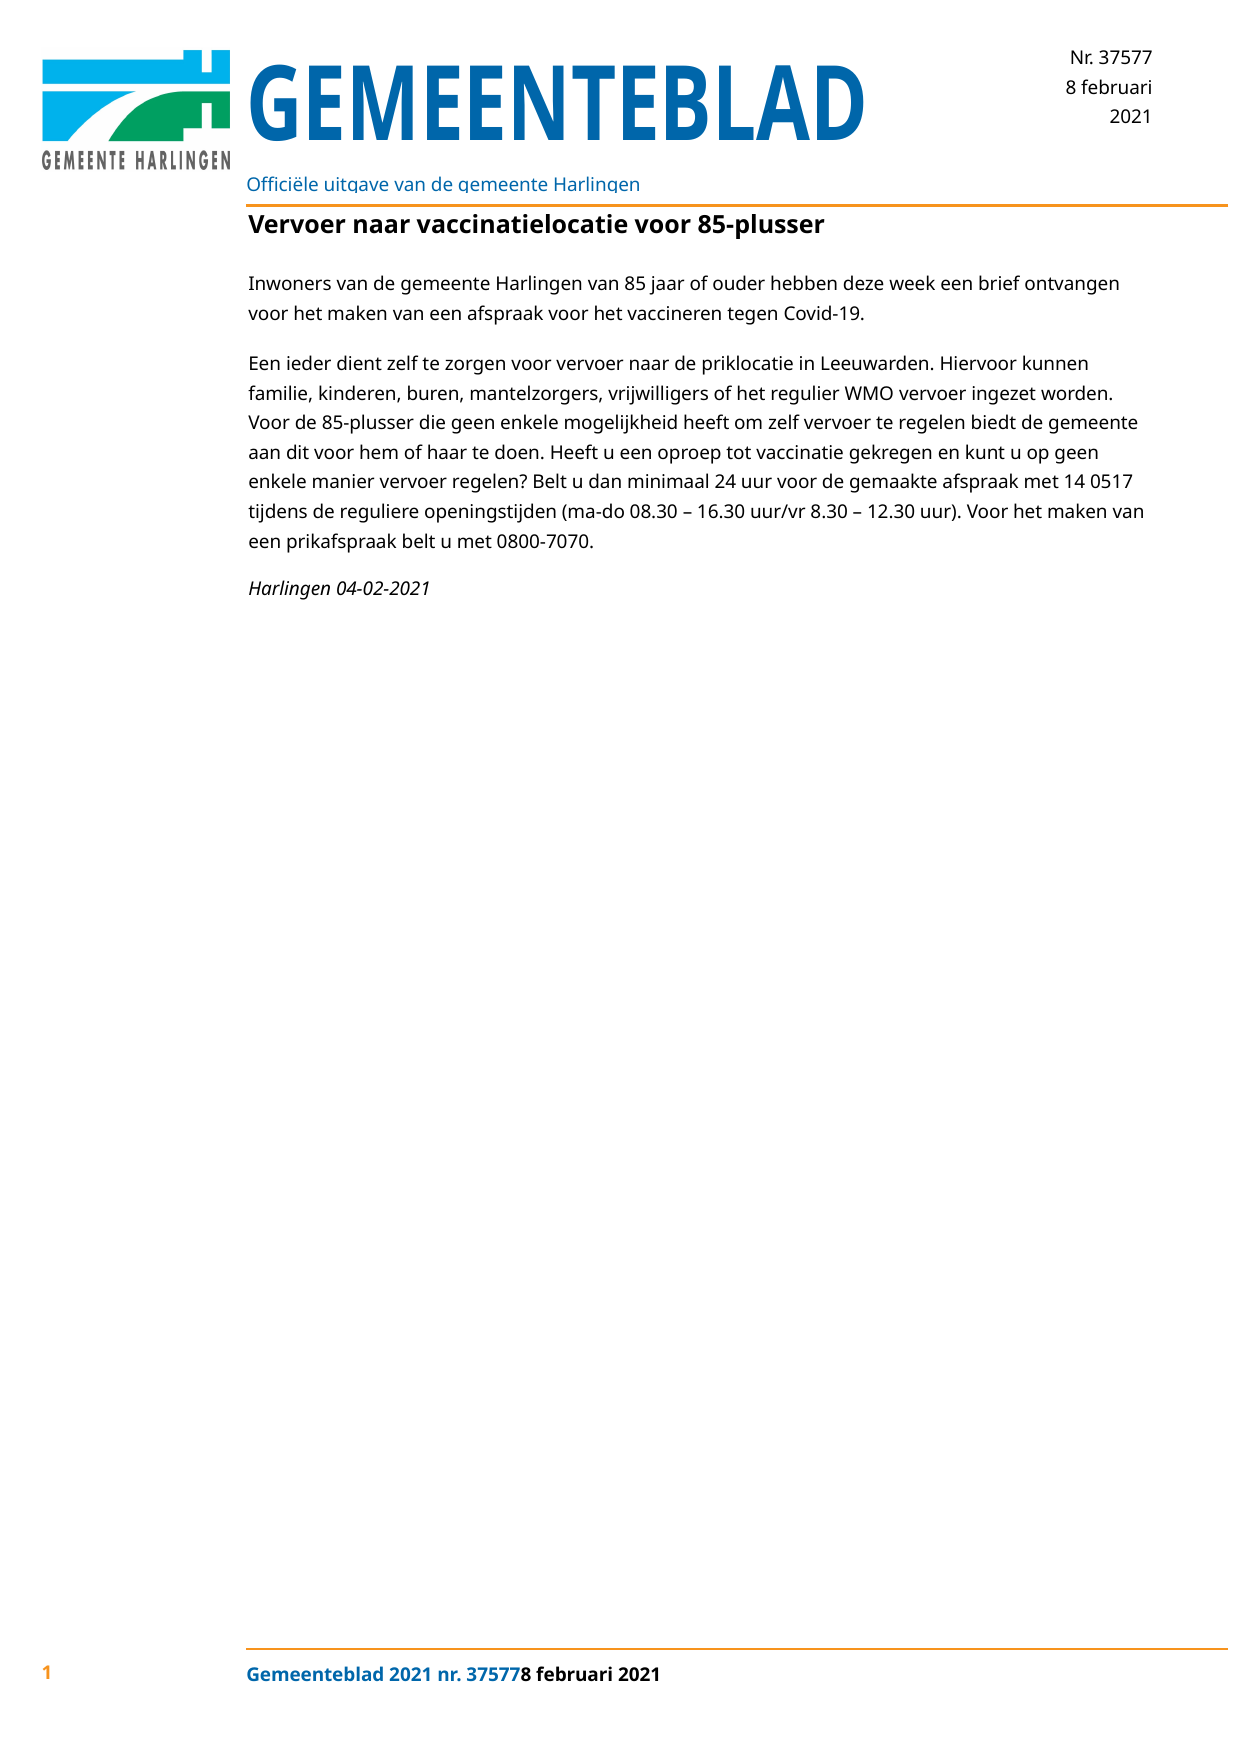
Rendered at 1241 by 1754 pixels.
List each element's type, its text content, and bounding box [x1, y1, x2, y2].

text Harlingen 04-02-2021 [248, 576, 1152, 601]
text Een ieder dient zelf te zorgen voor vervoer naar de priklocatie in Leeuwarden. Hiervoor kunnen familie, kinderen, buren, mantelzorgers, vrijwilligers of het regulier WMO vervoer ingezet worden. Voor de 85-plusser die geen enkele mogelijkheid heeft om zelf vervoer te regelen biedt de gemeente aan dit voor hem of haar te doen. Heeft u een oproep tot vaccinatie gekregen en kunt u op geen enkele manier vervoer regelen? Belt u dan minimaal 24 uur voor de gemaakte afspraak met 14 0517 tijdens de reguliere openingstijden (ma-do 08.30 – 16.30 uur/vr 8.30 – 12.30 uur). Voor het maken van een prikafspraak belt u met 0800-7070. [248, 350, 1152, 553]
text Inwoners van de gemeente Harlingen van 85 jaar of ouder hebben deze week een brief ontvangen voor het maken van een afspraak voor het vaccineren tegen Covid-19. [248, 270, 1152, 326]
picture [41, 47, 231, 172]
text Vervoer naar vaccinatielocatie voor 85-plusser [248, 207, 1152, 241]
